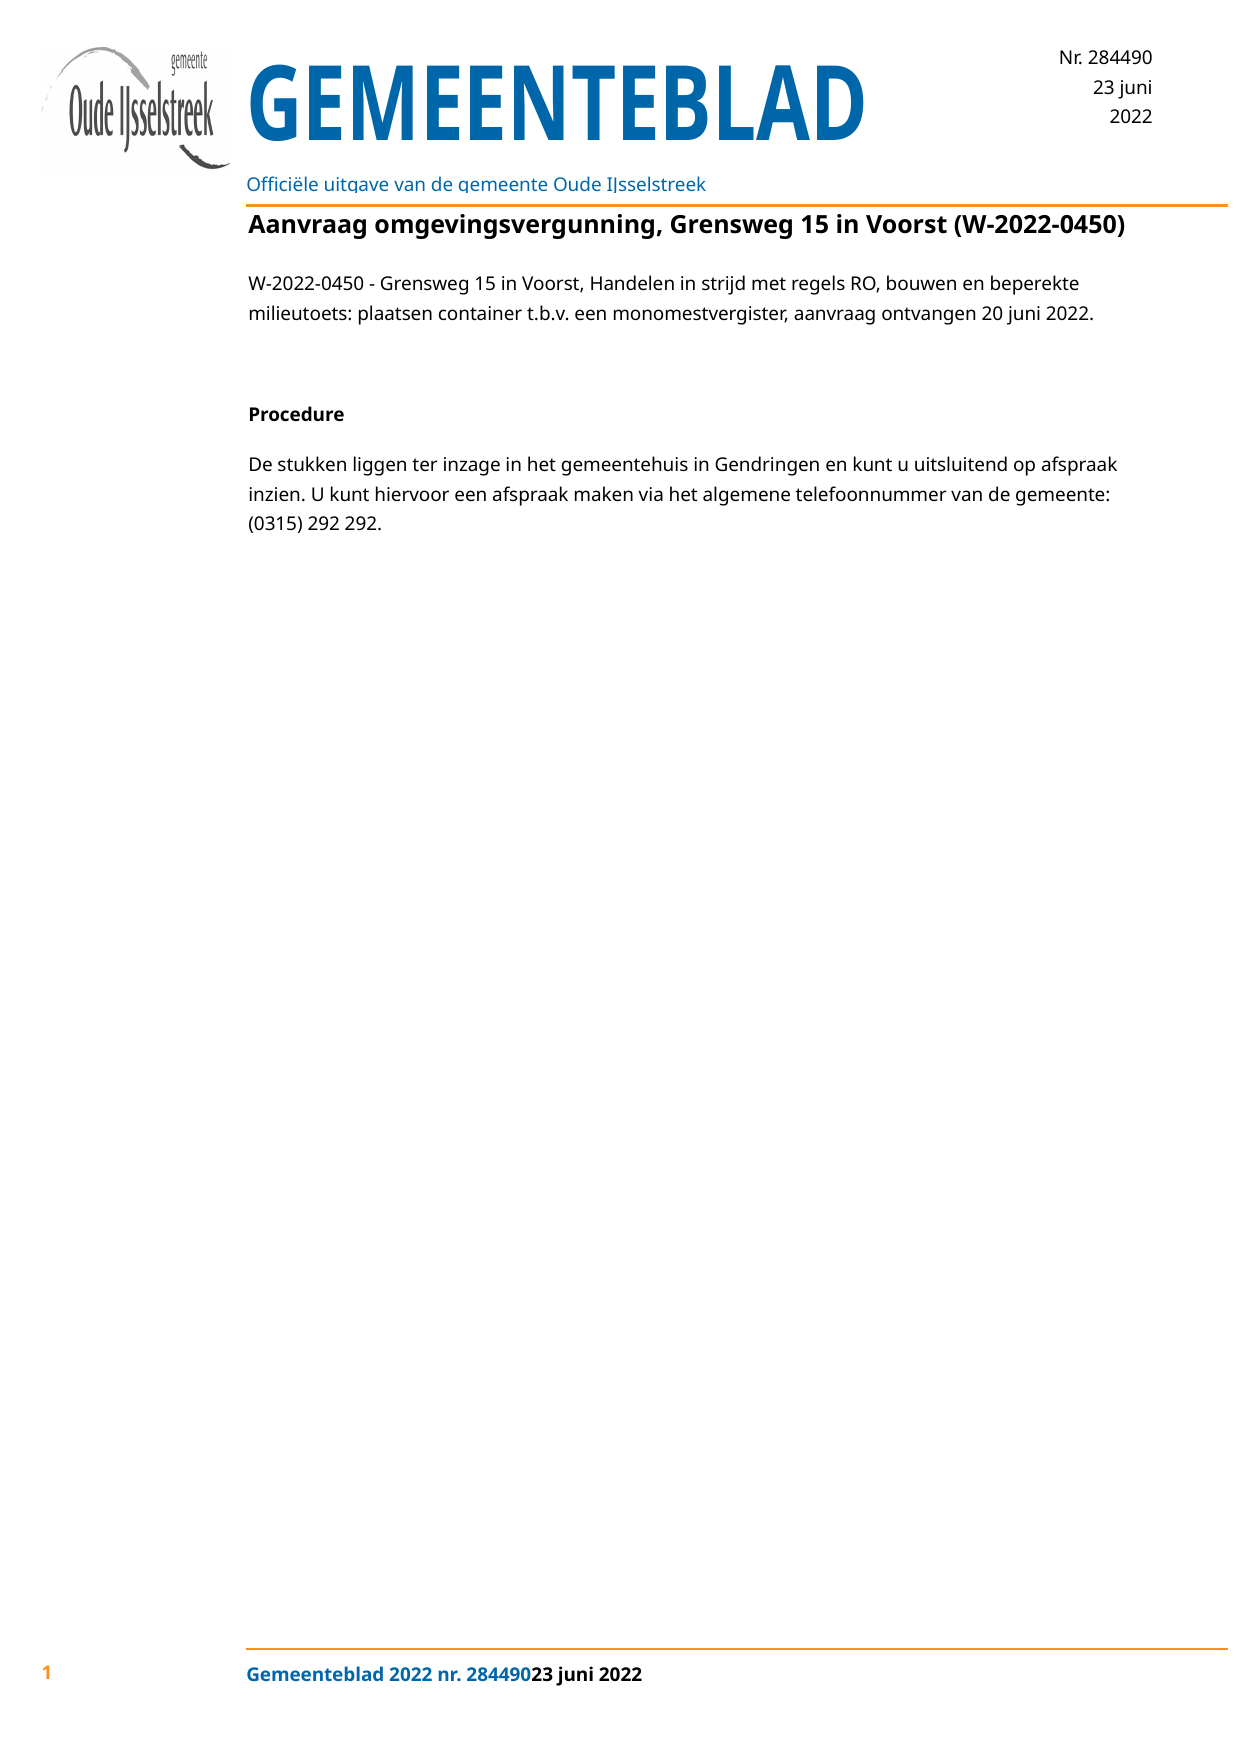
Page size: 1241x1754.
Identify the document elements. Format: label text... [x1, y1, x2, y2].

text W-2022-0450 - Grensweg 15 in Voorst, Handelen in strijd met regels RO, bouwen en beperekte milieutoets: plaatsen container t.b.v. een monomestvergister, aanvraag ontvangen 20 juni 2022. [248, 270, 1152, 326]
text Aanvraag omgevingsvergunning, Grensweg 15 in Voorst (W-2022-0450) [248, 207, 1152, 241]
text Procedure [248, 401, 1152, 426]
picture [41, 47, 231, 172]
text De stukken liggen ter inzage in het gemeentehuis in Gendringen en kunt u uitsluitend op afspraak inzien. U kunt hiervoor een afspraak maken via het algemene telefoonnummer van de gemeente: (0315) 292 292. [248, 451, 1152, 536]
